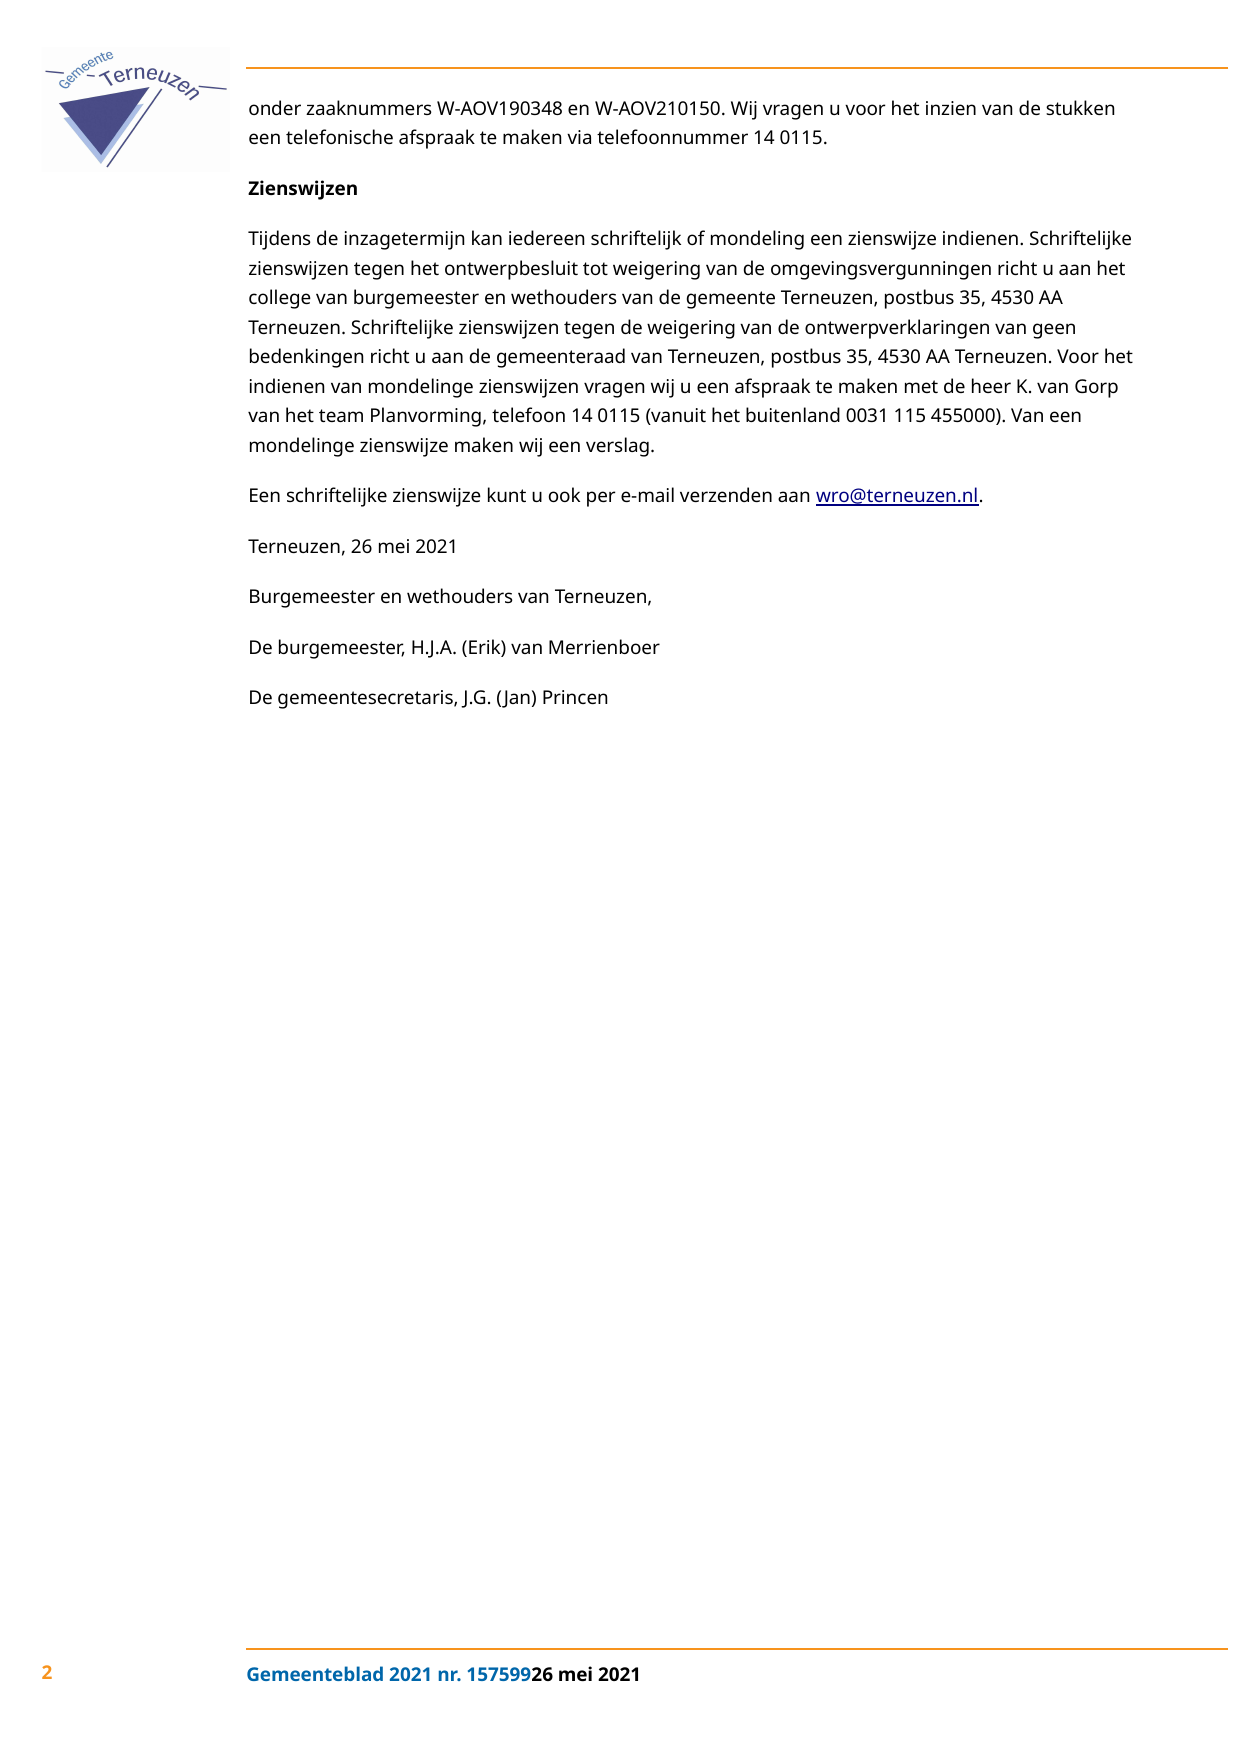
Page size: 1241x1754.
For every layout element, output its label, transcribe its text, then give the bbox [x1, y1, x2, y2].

text Tijdens de inzagetermijn kan iedereen schriftelijk of mondeling een zienswijze indienen. Schriftelijke zienswijzen tegen het ontwerpbesluit tot weigering van de omgevingsvergunningen richt u aan het college van burgemeester en wethouders van de gemeente Terneuzen, postbus 35, 4530 AA Terneuzen. Schriftelijke zienswijzen tegen de weigering van de ontwerpverklaringen van geen bedenkingen richt u aan de gemeenteraad van Terneuzen, postbus 35, 4530 AA Terneuzen. Voor het indienen van mondelinge zienswijzen vragen wij u een afspraak te maken met de heer K. van Gorp van het team Planvorming, telefoon 14 0115 (vanuit het buitenland 0031 115 455000). Van een mondelinge zienswijze maken wij een verslag. [248, 225, 1152, 458]
text Burgemeester en wethouders van Terneuzen, [248, 583, 1152, 609]
text Een schriftelijke zienswijze kunt u ook per e-mail verzenden aan wro@terneuzen.nl. [248, 483, 1152, 508]
text De gemeentesecretaris, J.G. (Jan) Princen [248, 684, 1152, 710]
picture [41, 47, 231, 172]
text Terneuzen, 26 mei 2021 [248, 533, 1152, 559]
text De burgemeester, H.J.A. (Erik) van Merrienboer [248, 634, 1152, 660]
text onder zaaknummers W-AOV190348 en W-AOV210150. Wij vragen u voor het inzien van de stukken een telefonische afspraak te maken via telefoonnummer 14 0115. [248, 95, 1152, 150]
text Zienswijzen [248, 175, 1152, 201]
